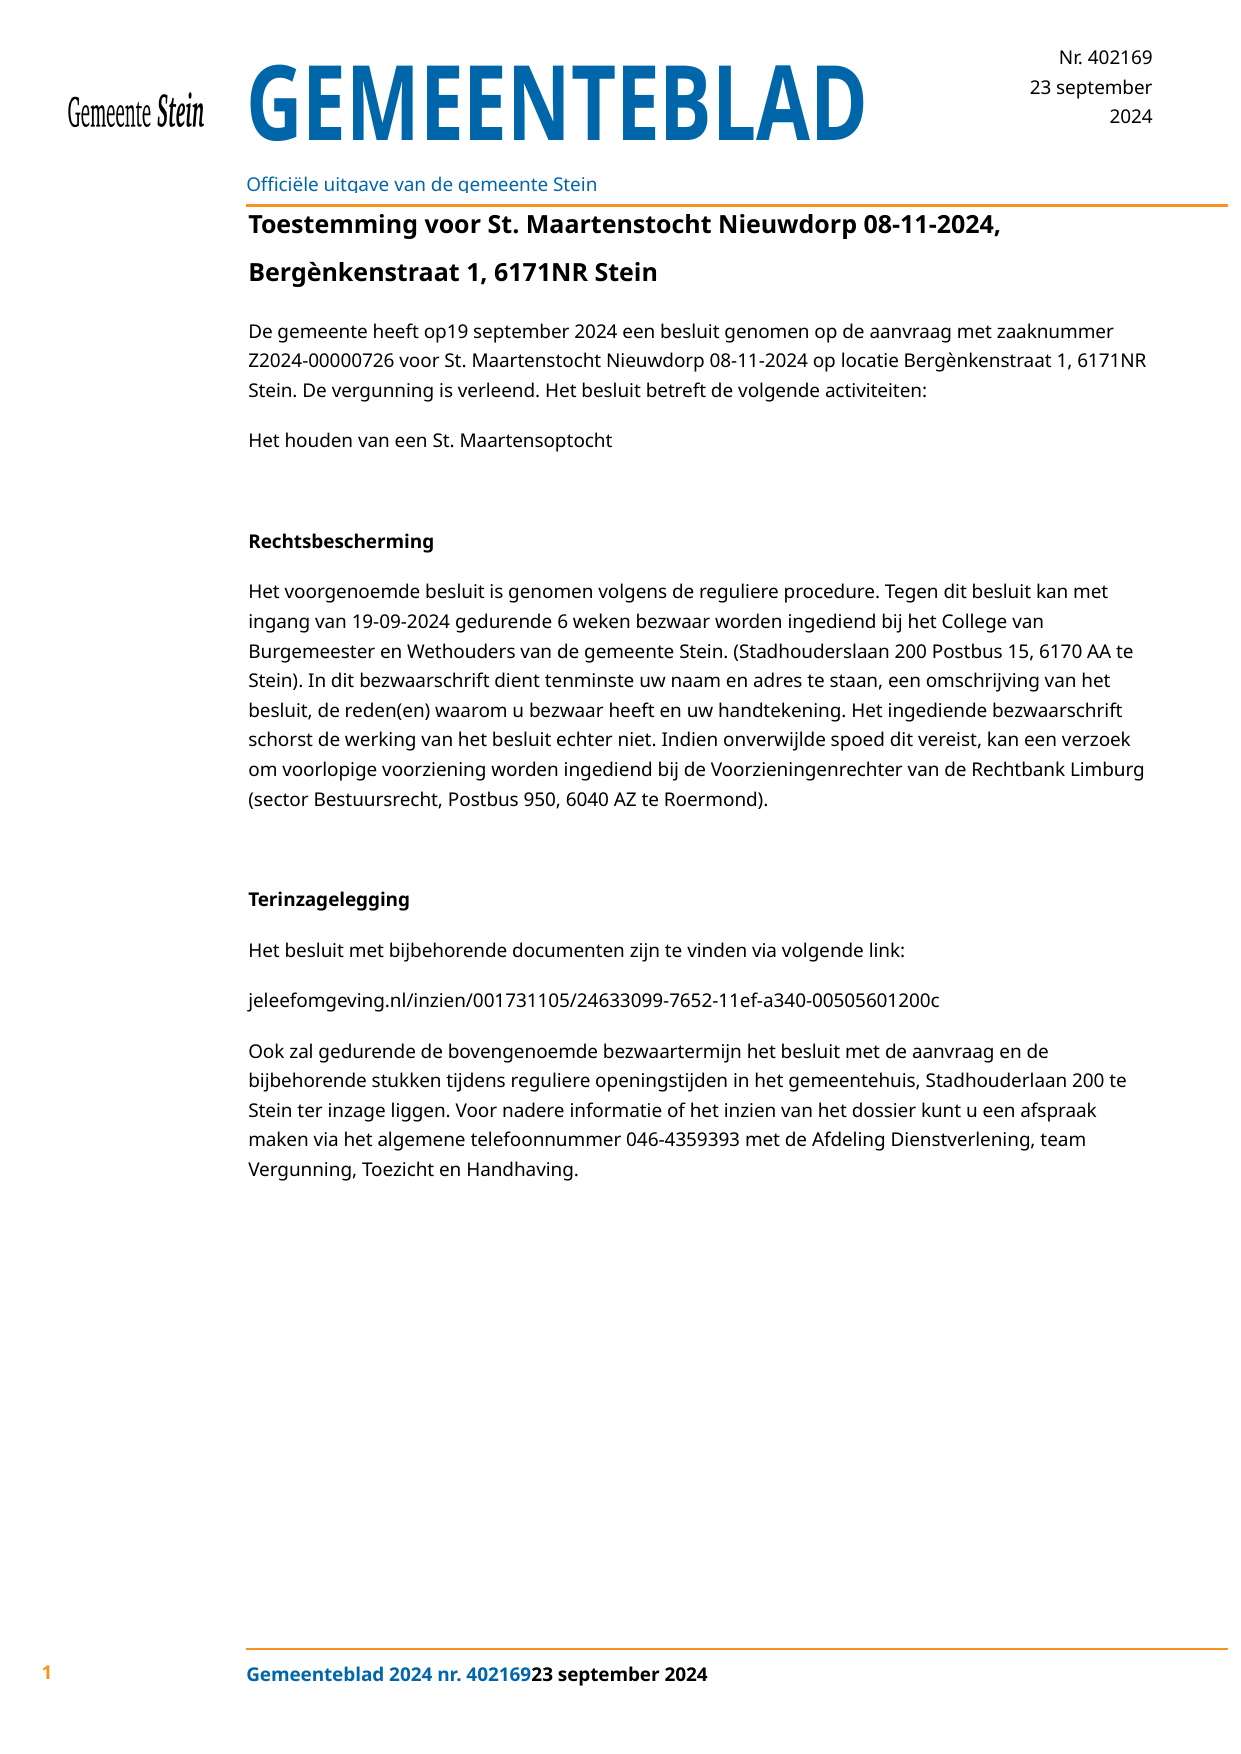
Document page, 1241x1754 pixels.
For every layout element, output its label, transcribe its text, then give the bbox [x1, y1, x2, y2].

text Het voorgenoemde besluit is genomen volgens de reguliere procedure. Tegen dit besluit kan met ingang van 19-09-2024 gedurende 6 weken bezwaar worden ingediend bij het College van Burgemeester en Wethouders van de gemeente Stein. (Stadhouderslaan 200 Postbus 15, 6170 AA te Stein). In dit bezwaarschrift dient tenminste uw naam en adres te staan, een omschrijving van het besluit, de reden(en) waarom u bezwaar heeft en uw handtekening. Het ingediende bezwaarschrift schorst de werking van het besluit echter niet. Indien onverwijlde spoed dit vereist, kan een verzoek om voorlopige voorziening worden ingediend bij de Voorzieningenrechter van de Rechtbank Limburg (sector Bestuursrecht, Postbus 950, 6040 AZ te Roermond). [248, 579, 1152, 812]
picture [41, 47, 231, 172]
text De gemeente heeft op19 september 2024 een besluit genomen op de aanvraag met zaaknummer Z2024-00000726 voor St. Maartenstocht Nieuwdorp 08-11-2024 op locatie Bergènkenstraat 1, 6171NR Stein. De vergunning is verleend. Het besluit betreft de volgende activiteiten: [248, 318, 1152, 403]
text Het besluit met bijbehorende documenten zijn te vinden via volgende link: [248, 937, 1152, 963]
text Rechtsbescherming [248, 528, 1152, 554]
text Het houden van een St. Maartensoptocht [248, 427, 1152, 453]
text Toestemming voor St. Maartenstocht Nieuwdorp 08-11-2024, Bergènkenstraat 1, 6171NR Stein [248, 207, 1152, 288]
text Ook zal gedurende de bovengenoemde bezwaartermijn het besluit met de aanvraag en de bijbehorende stukken tijdens reguliere openingstijden in het gemeentehuis, Stadhouderlaan 200 te Stein ter inzage liggen. Voor nadere informatie of het inzien van het dossier kunt u een afspraak maken via het algemene telefoonnummer 046-4359393 met de Afdeling Dienstverlening, team Vergunning, Toezicht en Handhaving. [248, 1038, 1152, 1182]
text jeleefomgeving.nl/inzien/001731105/24633099-7652-11ef-a340-00505601200c [248, 987, 1152, 1013]
text Terinzagelegging [248, 887, 1152, 912]
